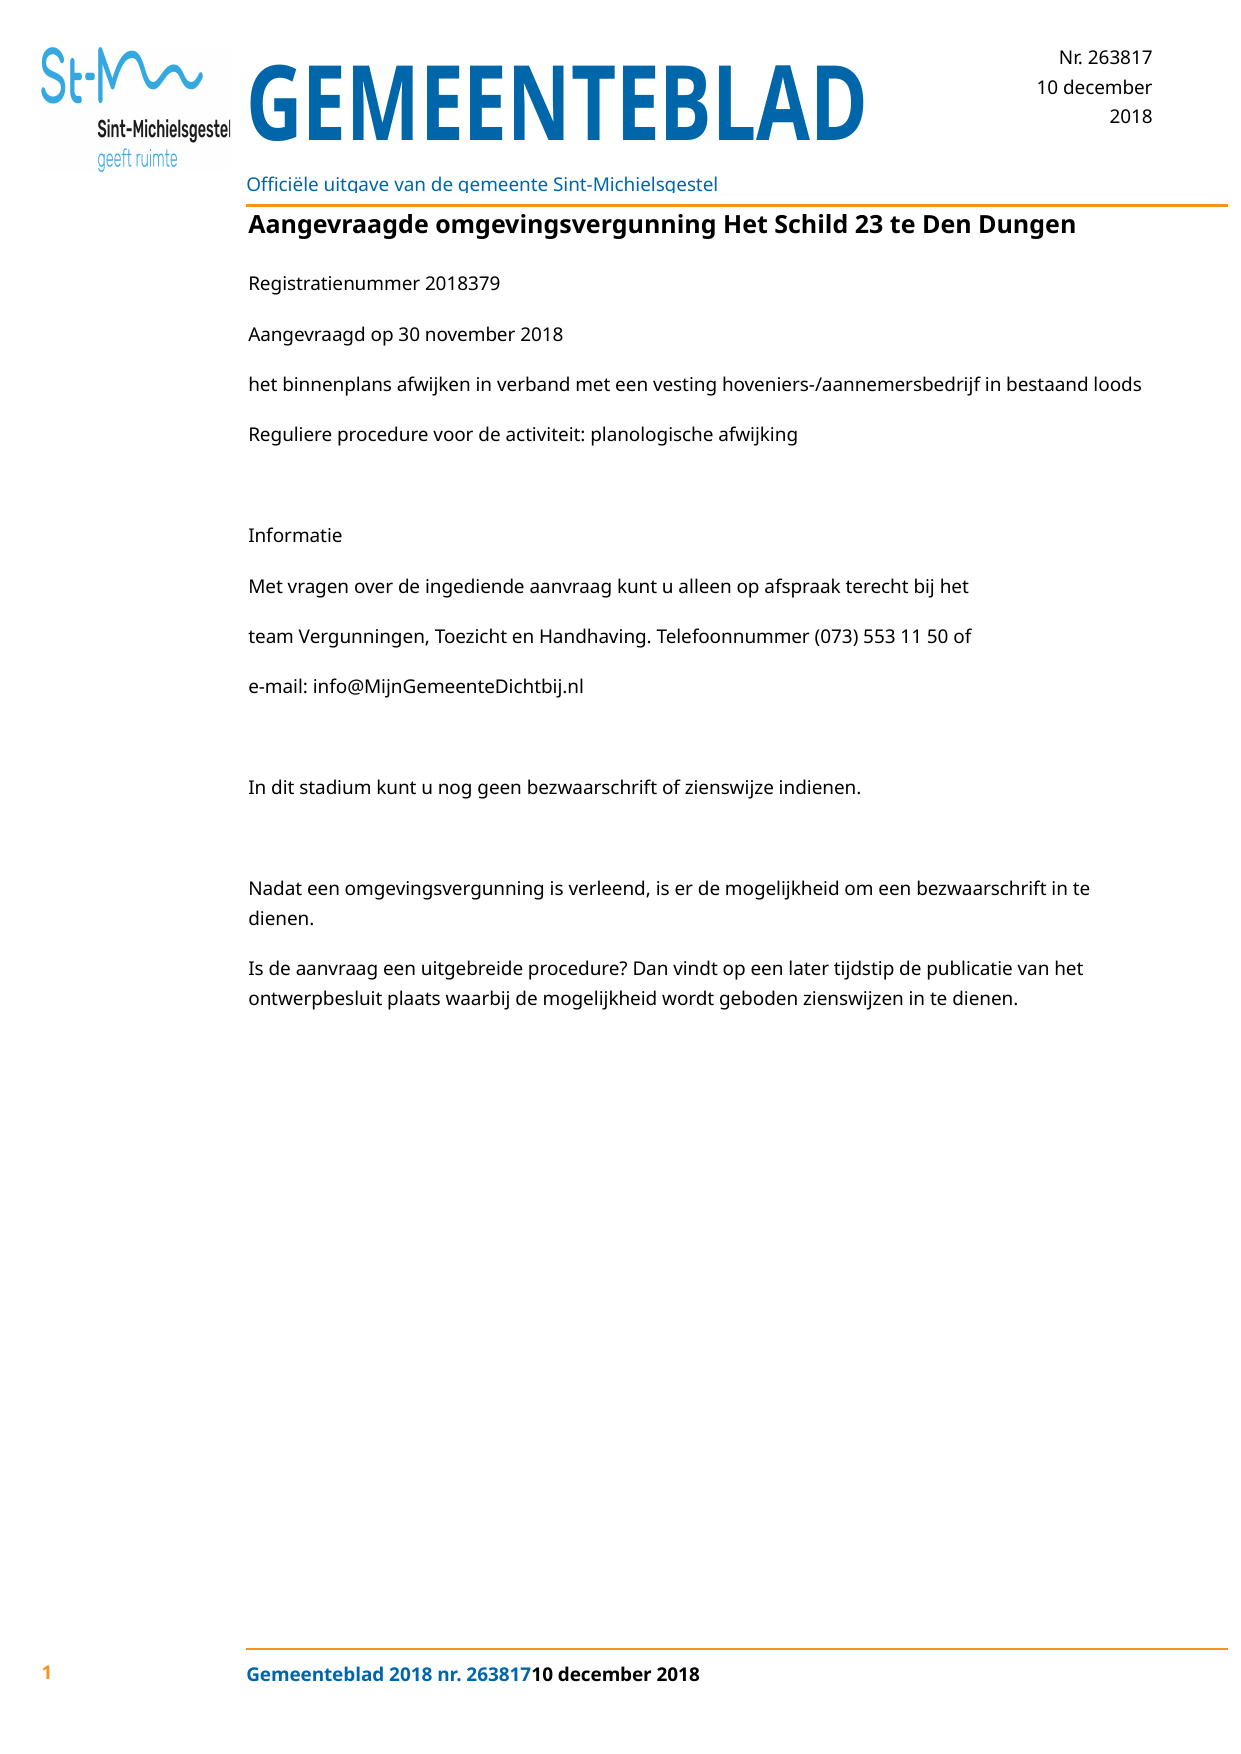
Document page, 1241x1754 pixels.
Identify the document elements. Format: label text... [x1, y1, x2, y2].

text Registratienummer 2018379 [248, 270, 1152, 296]
text Met vragen over de ingediende aanvraag kunt u alleen op afspraak terecht bij het [248, 573, 1152, 598]
text Reguliere procedure voor de activiteit: planologische afwijking [248, 422, 1152, 447]
text Informatie [248, 522, 1152, 548]
text In dit stadium kunt u nog geen bezwaarschrift of zienswijze indienen. [248, 774, 1152, 800]
text e-mail: info@MijnGemeenteDichtbij.nl [248, 674, 1152, 699]
text team Vergunningen, Toezicht en Handhaving. Telefoonnummer (073) 553 11 50 of [248, 623, 1152, 649]
text Aangevraagd op 30 november 2018 [248, 321, 1152, 346]
text Is de aanvraag een uitgebreide procedure? Dan vindt op een later tijdstip de publicatie van het ontwerpbesluit plaats waarbij de mogelijkheid wordt geboden zienswijzen in te dienen. [248, 955, 1152, 1011]
text Nadat een omgevingsvergunning is verleend, is er de mogelijkheid om een bezwaarschrift in te dienen. [248, 875, 1152, 931]
text het binnenplans afwijken in verband met een vesting hoveniers-/aannemersbedrijf in bestaand loods [248, 371, 1152, 397]
picture [41, 47, 231, 172]
text Aangevraagde omgevingsvergunning Het Schild 23 te Den Dungen [248, 207, 1152, 241]
